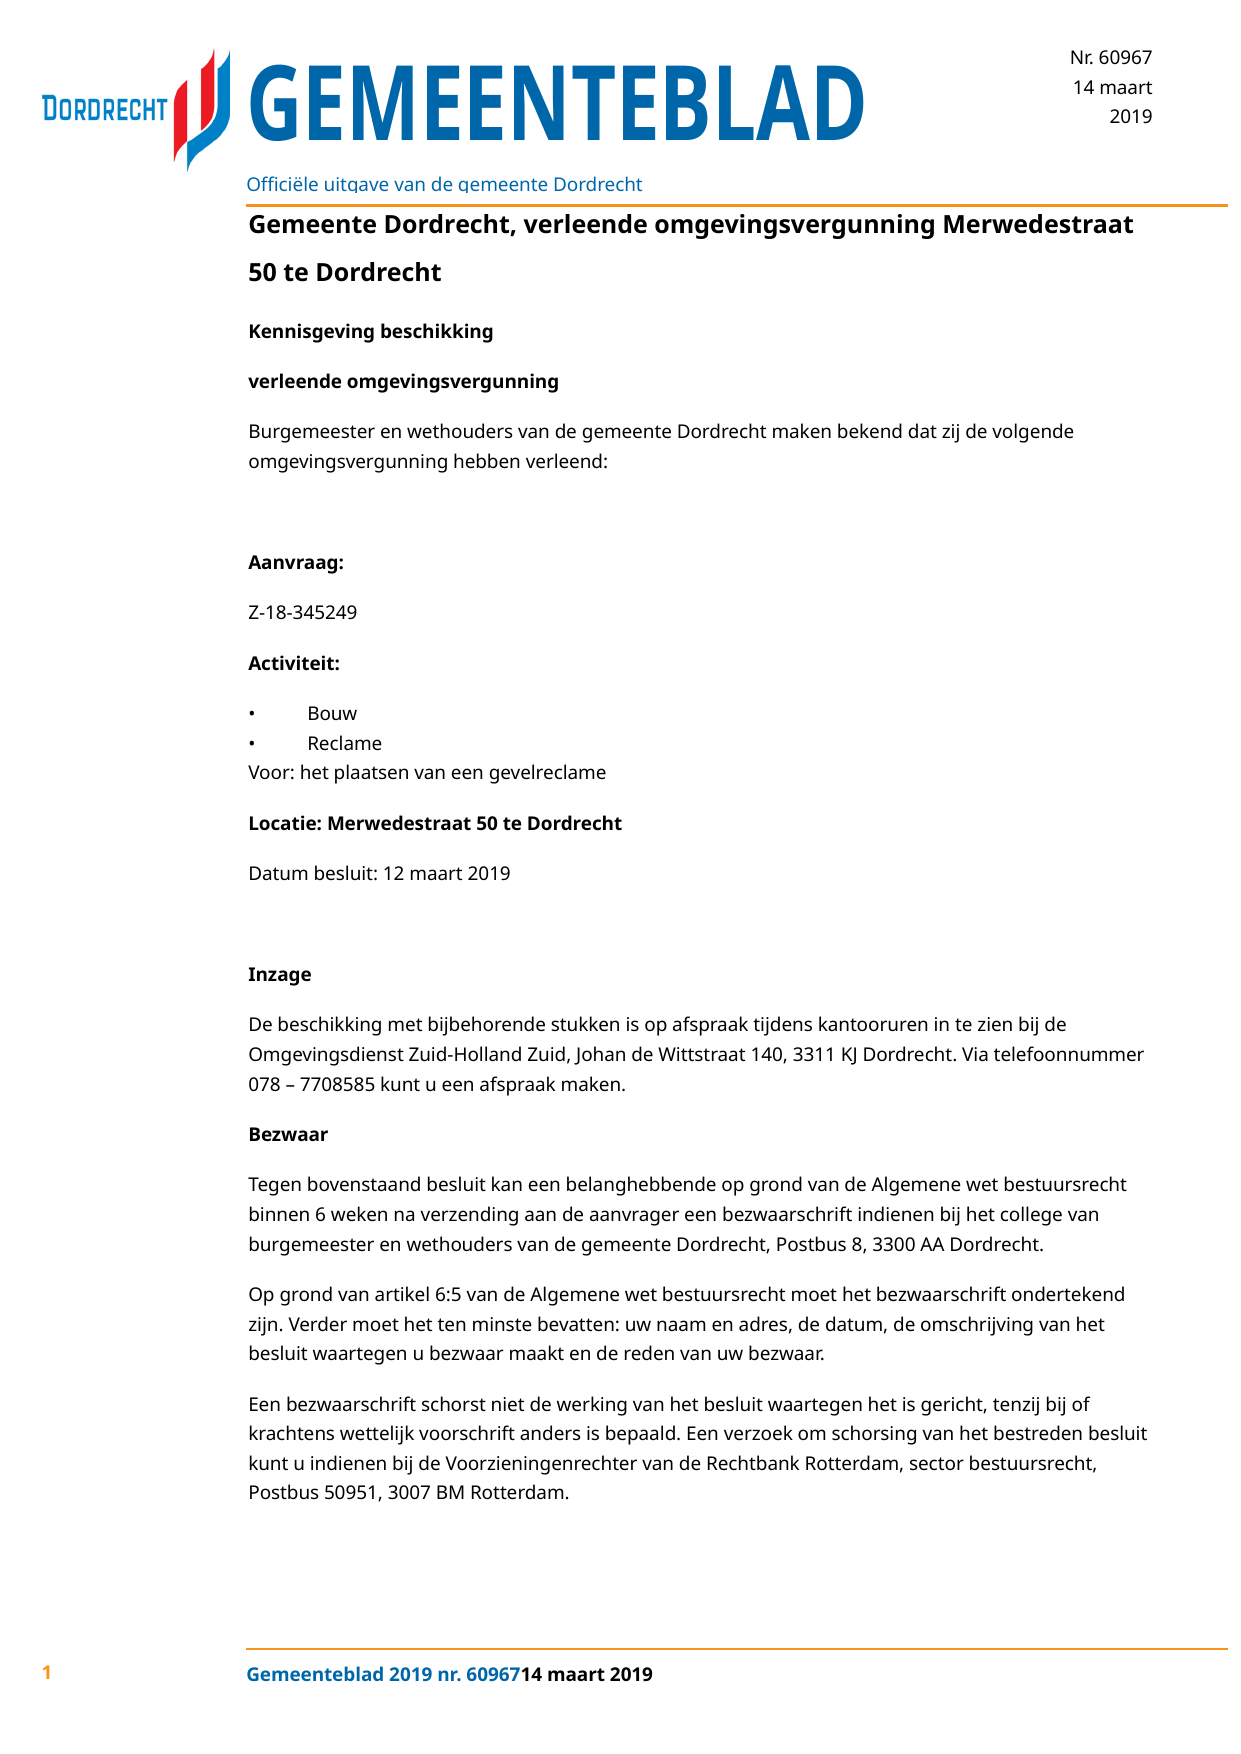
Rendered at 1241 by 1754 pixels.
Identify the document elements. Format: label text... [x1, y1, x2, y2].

text Kennisgeving beschikking [248, 318, 1152, 344]
list Bouw [248, 700, 1152, 726]
text Op grond van artikel 6:5 van de Algemene wet bestuursrecht moet het bezwaarschrift ondertekend zijn. Verder moet het ten minste bevatten: uw naam en adres, de datum, de omschrijving van het besluit waartegen u bezwaar maakt en de reden van uw bezwaar. [248, 1281, 1152, 1366]
text verleende omgevingsvergunning [248, 368, 1152, 394]
text Gemeente Dordrecht, verleende omgevingsvergunning Merwedestraat 50 te Dordrecht [248, 207, 1152, 288]
text Locatie: Merwedestraat 50 te Dordrecht [248, 810, 1152, 836]
text Voor: het plaatsen van een gevelreclame [248, 759, 1152, 785]
list Reclame [248, 730, 1152, 756]
text Een bezwaarschrift schorst niet de werking van het besluit waartegen het is gericht, tenzij bij of krachtens wettelijk voorschrift anders is bepaald. Een verzoek om schorsing van het bestreden besluit kunt u indienen bij de Voorzieningenrechter van de Rechtbank Rotterdam, sector bestuursrecht, Postbus 50951, 3007 BM Rotterdam. [248, 1391, 1152, 1505]
picture [41, 47, 231, 172]
text De beschikking met bijbehorende stukken is op afspraak tijdens kantooruren in te zien bij de Omgevingsdienst Zuid-Holland Zuid, Johan de Wittstraat 140, 3311 KJ Dordrecht. Via telefoonnummer 078 – 7708585 kunt u een afspraak maken. [248, 1012, 1152, 1097]
text Burgemeester en wethouders van de gemeente Dordrecht maken bekend dat zij de volgende omgevingsvergunning hebben verleend: [248, 419, 1152, 474]
text Activiteit: [248, 650, 1152, 676]
text Bezwaar [248, 1121, 1152, 1147]
text Tegen bovenstaand besluit kan een belanghebbende op grond van de Algemene wet bestuursrecht binnen 6 weken na verzending aan de aanvrager een bezwaarschrift indienen bij het college van burgemeester en wethouders van de gemeente Dordrecht, Postbus 8, 3300 AA Dordrecht. [248, 1172, 1152, 1257]
text Aanvraag: [248, 549, 1152, 575]
text Z-18-345249 [248, 599, 1152, 625]
text Datum besluit: 12 maart 2019 [248, 860, 1152, 886]
text Inzage [248, 961, 1152, 987]
